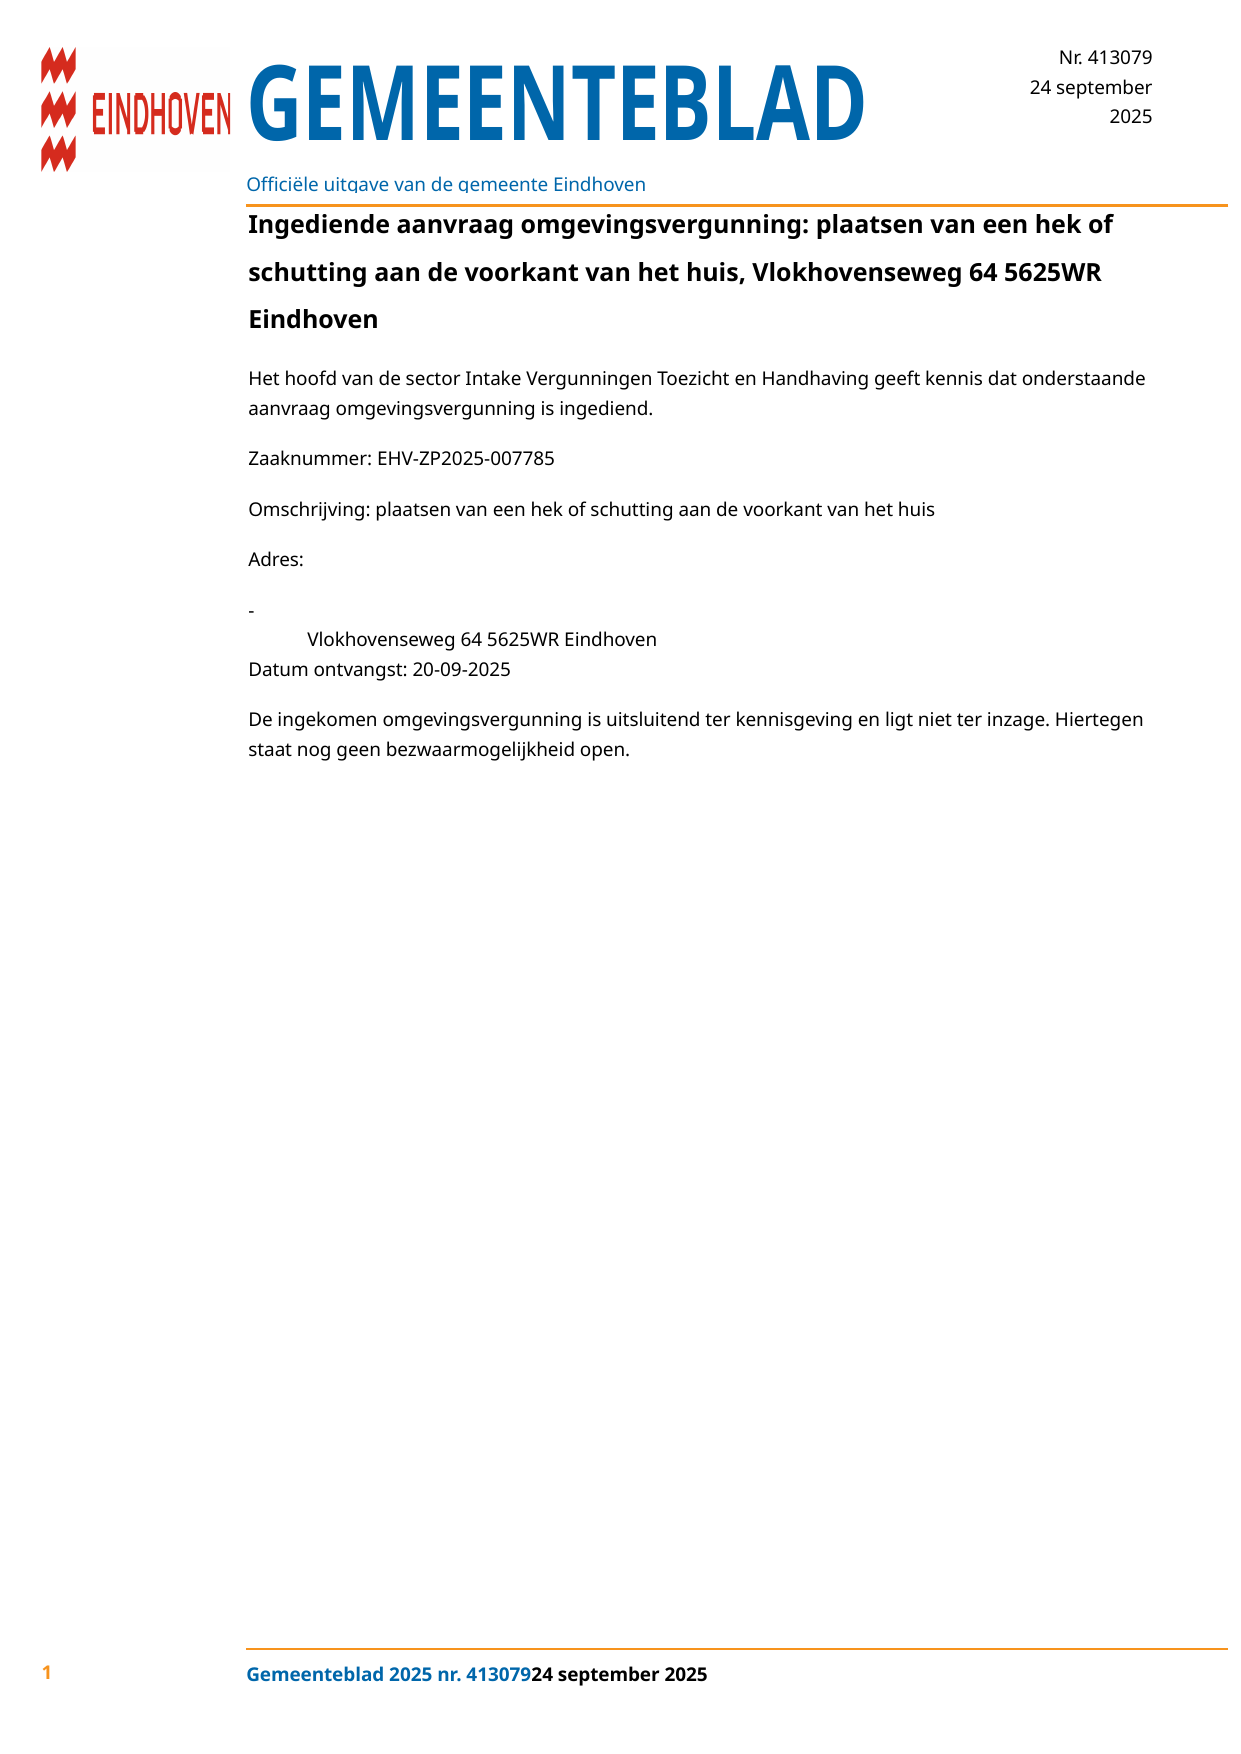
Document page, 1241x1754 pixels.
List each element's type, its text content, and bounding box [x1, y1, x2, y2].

text De ingekomen omgevingsvergunning is uitsluitend ter kennisgeving en ligt niet ter inzage. Hiertegen staat nog geen bezwaarmogelijkheid open. [248, 706, 1152, 762]
text Ingediende aanvraag omgevingsvergunning: plaatsen van een hek of schutting aan de voorkant van het huis, Vlokhovenseweg 64 5625WR Eindhoven [248, 207, 1152, 336]
text Zaaknummer: EHV-ZP2025-007785 [248, 446, 1152, 471]
text Adres: [248, 546, 1152, 572]
list Vlokhovenseweg 64 5625WR Eindhoven [248, 626, 1152, 652]
text Het hoofd van de sector Intake Vergunningen Toezicht en Handhaving geeft kennis dat onderstaande aanvraag omgevingsvergunning is ingediend. [248, 366, 1152, 421]
picture [41, 47, 231, 172]
text Omschrijving: plaatsen van een hek of schutting aan de voorkant van het huis [248, 496, 1152, 522]
text Datum ontvangst: 20-09-2025 [248, 656, 1152, 682]
